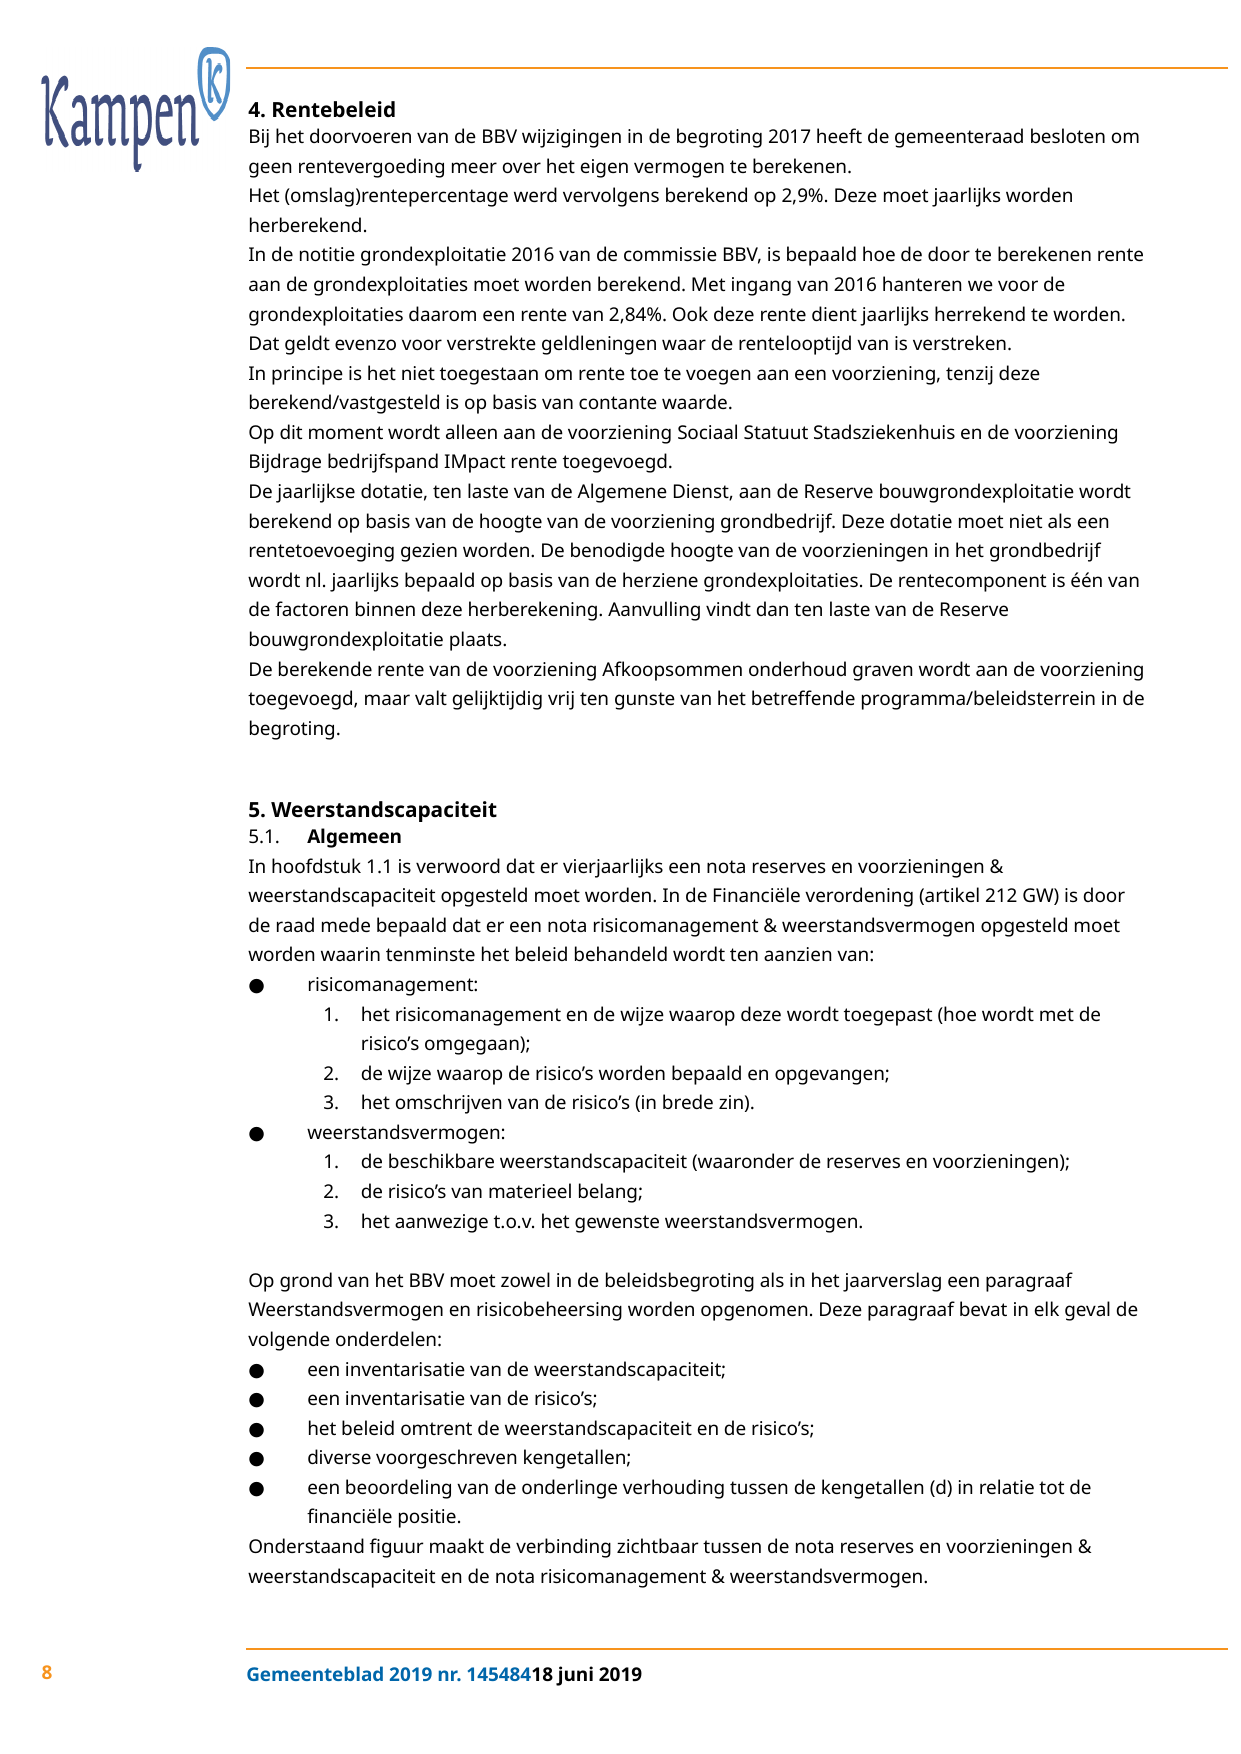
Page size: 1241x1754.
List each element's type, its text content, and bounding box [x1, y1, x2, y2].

list een beoordeling van de onderlinge verhouding tussen de kengetallen (d) in relatie tot de financiële positie. [248, 1474, 1152, 1529]
list het risicomanagement en de wijze waarop deze wordt toegepast (hoe wordt met de risico’s omgegaan); [323, 1001, 1152, 1056]
text Bij het doorvoeren van de BBV wijzigingen in de begroting 2017 heeft de gemeenteraad besloten om geen rentevergoeding meer over het eigen vermogen te berekenen. [248, 123, 1152, 178]
text 4. Rentebeleid [248, 95, 1152, 123]
picture [41, 47, 231, 172]
text De jaarlijkse dotatie, ten laste van de Algemene Dienst, aan de Reserve bouwgrondexploitatie wordt berekend op basis van de hoogte van de voorziening grondbedrijf. Deze dotatie moet niet als een rentetoevoeging gezien worden. De benodigde hoogte van de voorzieningen in het grondbedrijf wordt nl. jaarlijks bepaald op basis van de herziene grondexploitaties. De rentecomponent is één van de factoren binnen deze herberekening. Aanvulling vindt dan ten laste van de Reserve bouwgrondexploitatie plaats. [248, 478, 1152, 652]
list de beschikbare weerstandscapaciteit (waaronder de reserves en voorzieningen); [323, 1149, 1152, 1174]
text In principe is het niet toegestaan om rente toe te voegen aan een voorziening, tenzij deze berekend/vastgesteld is op basis van contante waarde. [248, 360, 1152, 415]
text Onderstaand figuur maakt de verbinding zichtbaar tussen de nota reserves en voorzieningen & weerstandscapaciteit en de nota risicomanagement & weerstandsvermogen. [248, 1533, 1152, 1589]
list de wijze waarop de risico’s worden bepaald en opgevangen; [323, 1060, 1152, 1086]
list het beleid omtrent de weerstandscapaciteit en de risico’s; [248, 1415, 1152, 1441]
text De berekende rente van de voorziening Afkoopsommen onderhoud graven wordt aan de voorziening toegevoegd, maar valt gelijktijdig vrij ten gunste van het betreffende programma/beleidsterrein in de begroting. [248, 656, 1152, 741]
text In de notitie grondexploitatie 2016 van de commissie BBV, is bepaald hoe de door te berekenen rente aan de grondexploitaties moet worden berekend. Met ingang van 2016 hanteren we voor de grondexploitaties daarom een rente van 2,84%. Ook deze rente dient jaarlijks herrekend te worden. [248, 242, 1152, 326]
list een inventarisatie van de weerstandscapaciteit; [248, 1356, 1152, 1382]
text Het (omslag)rentepercentage werd vervolgens berekend op 2,9%. Deze moet jaarlijks worden herberekend. [248, 182, 1152, 238]
text In hoofdstuk 1.1 is verwoord dat er vierjaarlijks een nota reserves en voorzieningen & weerstandscapaciteit opgesteld moet worden. In de Financiële verordening (artikel 212 GW) is door de raad mede bepaald dat er een nota risicomanagement & weerstandsvermogen opgesteld moet worden waarin tenminste het beleid behandeld wordt ten aanzien van: [248, 853, 1152, 967]
list Algemeen [248, 823, 1152, 849]
text 5. Weerstandscapaciteit [248, 795, 1152, 823]
list risicomanagement: [248, 971, 1152, 997]
list weerstandsvermogen: [248, 1119, 1152, 1145]
text Op dit moment wordt alleen aan de voorziening Sociaal Statuut Stadsziekenhuis en de voorziening Bijdrage bedrijfspand IMpact rente toegevoegd. [248, 419, 1152, 474]
list diverse voorgeschreven kengetallen; [248, 1444, 1152, 1470]
text Op grond van het BBV moet zowel in de beleidsbegroting als in het jaarverslag een paragraaf Weerstandsvermogen en risicobeheersing worden opgenomen. Deze paragraaf bevat in elk geval de volgende onderdelen: [248, 1267, 1152, 1352]
list de risico’s van materieel belang; [323, 1178, 1152, 1204]
list het omschrijven van de risico’s (in brede zin). [323, 1089, 1152, 1115]
text Dat geldt evenzo voor verstrekte geldleningen waar de rentelooptijd van is verstreken. [248, 330, 1152, 356]
list een inventarisatie van de risico’s; [248, 1385, 1152, 1411]
list het aanwezige t.o.v. het gewenste weerstandsvermogen. [323, 1208, 1152, 1234]
